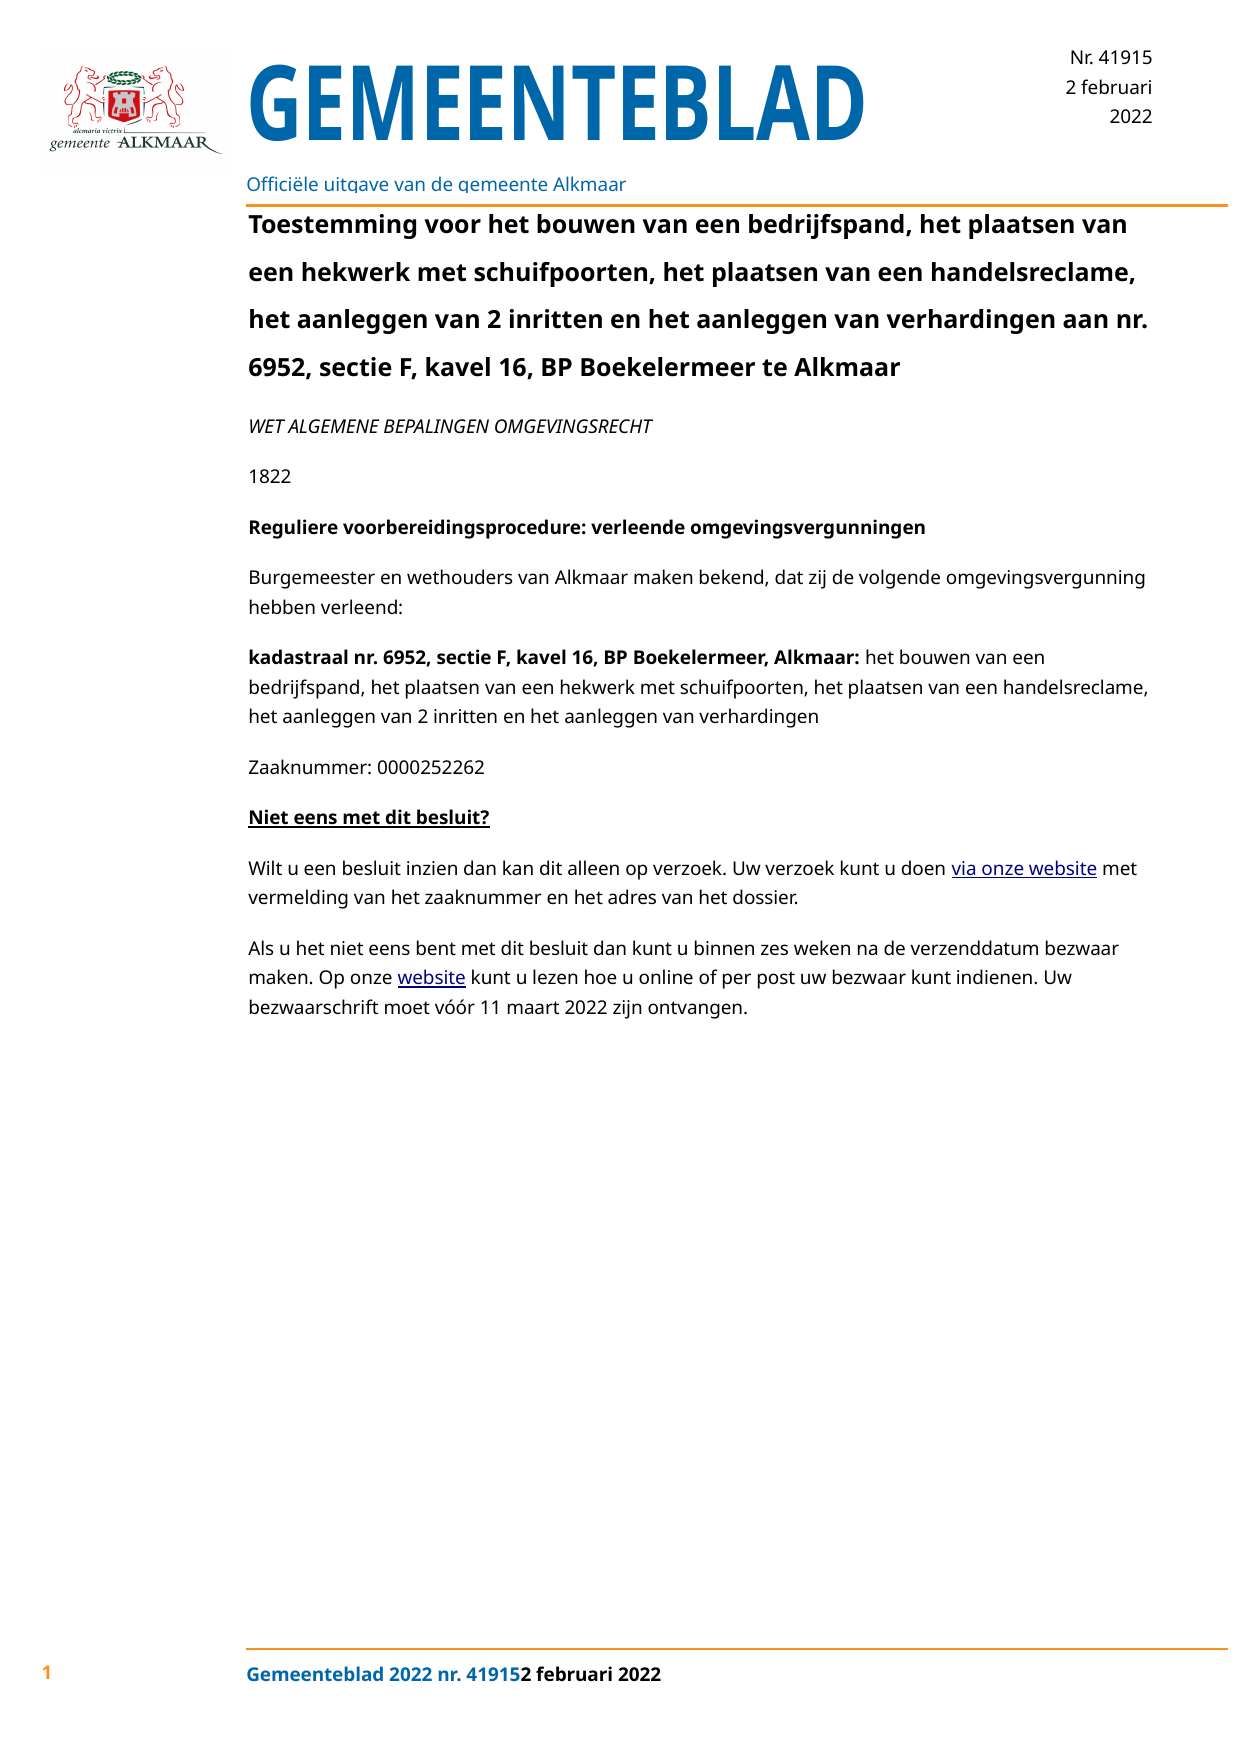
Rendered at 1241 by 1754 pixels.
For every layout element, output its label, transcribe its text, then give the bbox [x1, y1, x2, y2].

text Zaaknummer: 0000252262 [248, 754, 1152, 780]
text Niet eens met dit besluit? [248, 804, 1152, 830]
text 1822 [248, 463, 1152, 489]
text Wilt u een besluit inzien dan kan dit alleen op verzoek. Uw verzoek kunt u doen via onze website met vermelding van het zaaknummer en het adres van het dossier. [248, 855, 1152, 910]
text Reguliere voorbereidingsprocedure: verleende omgevingsvergunningen [248, 514, 1152, 540]
text WET ALGEMENE BEPALINGEN OMGEVINGSRECHT [248, 413, 1152, 439]
text kadastraal nr. 6952, sectie F, kavel 16, BP Boekelermeer, Alkmaar: het bouwen van een bedrijfspand, het plaatsen van een hekwerk met schuifpoorten, het plaatsen van een handelsreclame, het aanleggen van 2 inritten en het aanleggen van verhardingen [248, 644, 1152, 729]
text Toestemming voor het bouwen van een bedrijfspand, het plaatsen van een hekwerk met schuifpoorten, het plaatsen van een handelsreclame, het aanleggen van 2 inritten en het aanleggen van verhardingen aan nr. 6952, sectie F, kavel 16, BP Boekelermeer te Alkmaar [248, 207, 1152, 384]
text Als u het niet eens bent met dit besluit dan kunt u binnen zes weken na de verzenddatum bezwaar maken. Op onze website kunt u lezen hoe u online of per post uw bezwaar kunt indienen. Uw bezwaarschrift moet vóór 11 maart 2022 zijn ontvangen. [248, 935, 1152, 1020]
text Burgemeester en wethouders van Alkmaar maken bekend, dat zij de volgende omgevingsvergunning hebben verleend: [248, 564, 1152, 620]
picture [41, 47, 231, 172]
